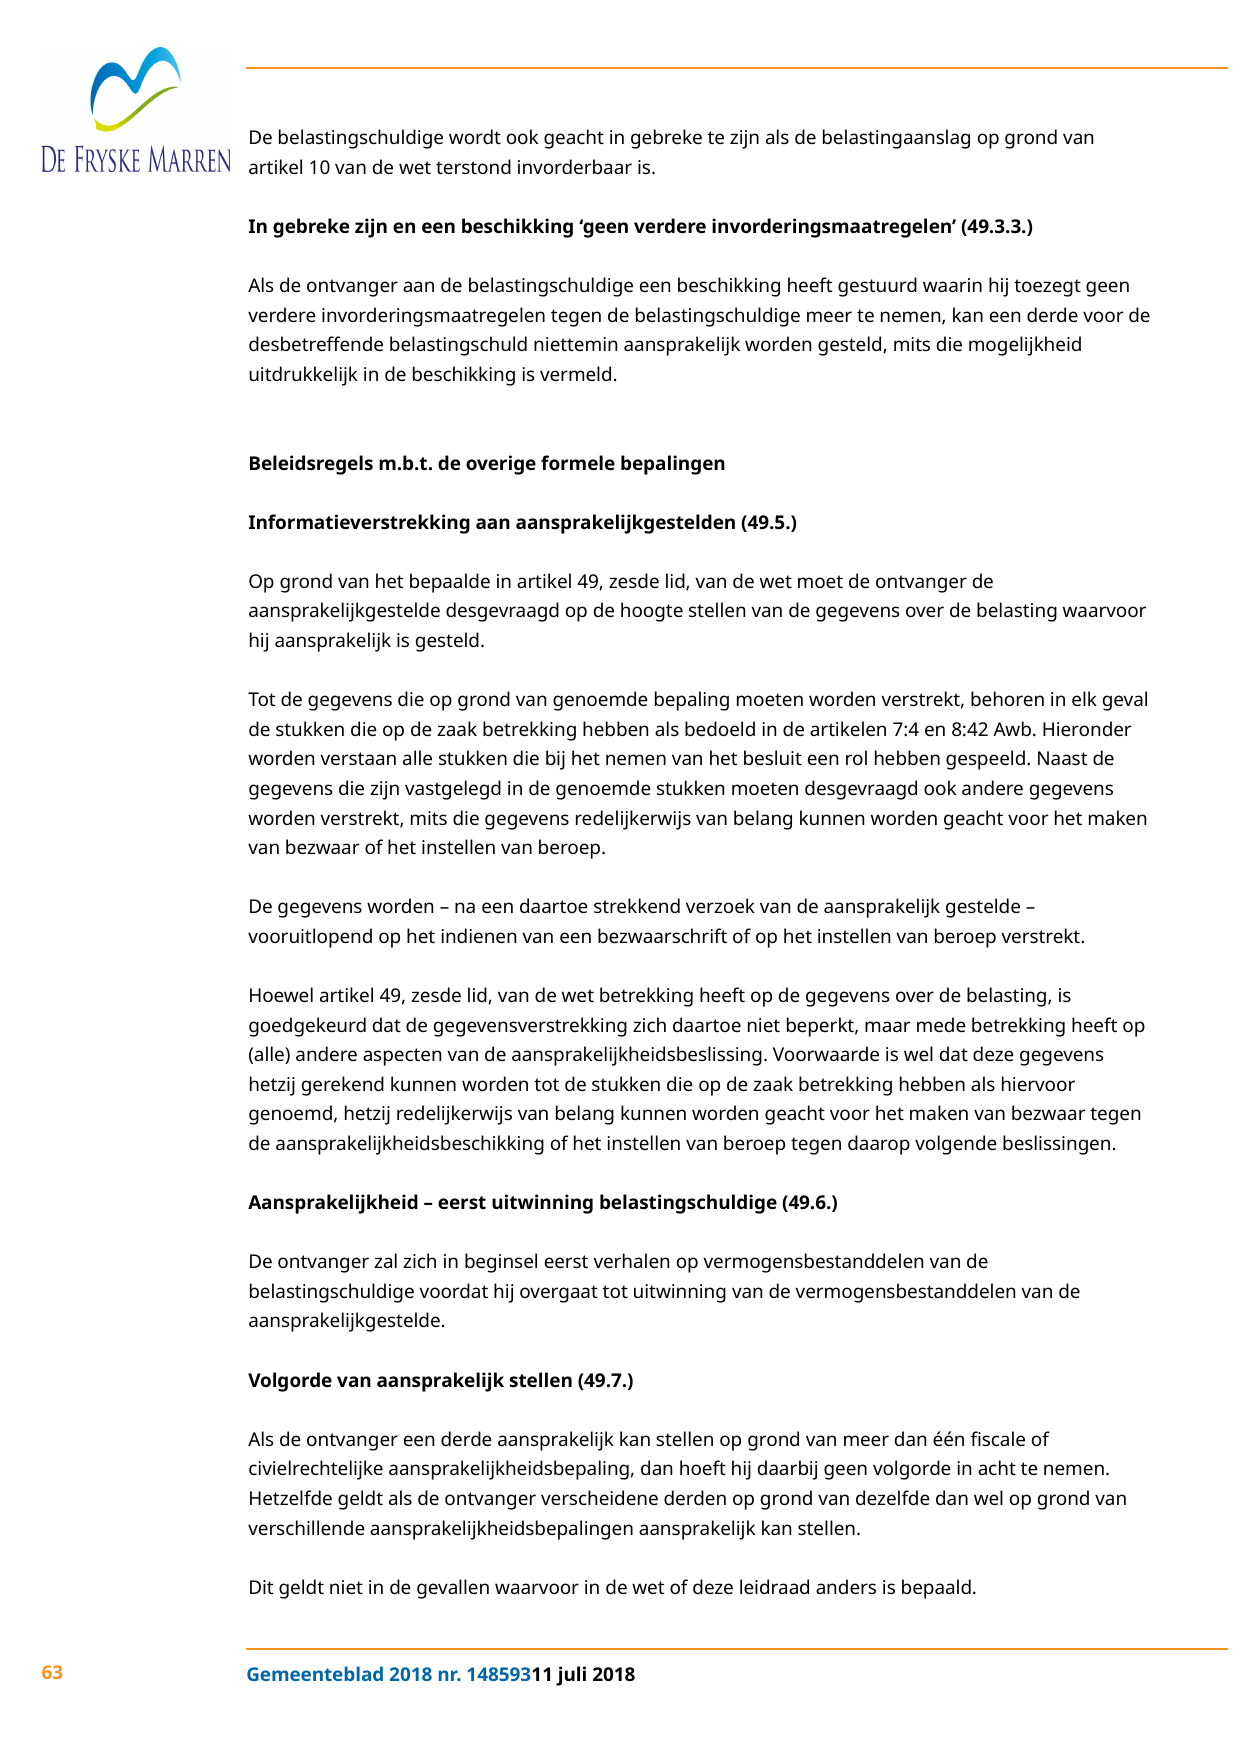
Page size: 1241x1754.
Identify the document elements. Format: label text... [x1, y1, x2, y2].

text Informatieverstrekking aan aansprakelijkgestelden (49.5.) [248, 509, 1152, 535]
text De ontvanger zal zich in beginsel eerst verhalen op vermogensbestanddelen van de belastingschuldige voordat hij overgaat tot uitwinning van de vermogensbestanddelen van de aansprakelijkgestelde. [248, 1248, 1152, 1333]
text In gebreke zijn en een beschikking ‘geen verdere invorderingsmaatregelen’ (49.3.3.) [248, 213, 1152, 239]
text Volgorde van aansprakelijk stellen (49.7.) [248, 1367, 1152, 1393]
text Dit geldt niet in de gevallen waarvoor in de wet of deze leidraad anders is bepaald. [248, 1574, 1152, 1600]
text Aansprakelijkheid – eerst uitwinning belastingschuldige (49.6.) [248, 1189, 1152, 1215]
text Als de ontvanger een derde aansprakelijk kan stellen op grond van meer dan één fiscale of civielrechtelijke aansprakelijkheidsbepaling, dan hoeft hij daarbij geen volgorde in acht te nemen. Hetzelfde geldt als de ontvanger verscheidene derden op grond van dezelfde dan wel op grond van verschillende aansprakelijkheidsbepalingen aansprakelijk kan stellen. [248, 1426, 1152, 1541]
text Hoewel artikel 49, zesde lid, van de wet betrekking heeft op de gegevens over de belasting, is goedgekeurd dat de gegevensverstrekking zich daartoe niet beperkt, maar mede betrekking heeft op (alle) andere aspecten van de aansprakelijkheidsbeslissing. Voorwaarde is wel dat deze gegevens hetzij gerekend kunnen worden tot de stukken die op de zaak betrekking hebben als hiervoor genoemd, hetzij redelijkerwijs van belang kunnen worden geacht voor het maken van bezwaar tegen de aansprakelijkheidsbeschikking of het instellen van beroep tegen daarop volgende beslissingen. [248, 982, 1152, 1156]
text De belastingschuldige wordt ook geacht in gebreke te zijn als de belastingaanslag op grond van artikel 10 van de wet terstond invorderbaar is. [248, 124, 1152, 180]
picture [41, 47, 231, 172]
text Tot de gegevens die op grond van genoemde bepaling moeten worden verstrekt, behoren in elk geval de stukken die op de zaak betrekking hebben als bedoeld in de artikelen 7:4 en 8:42 Awb. Hieronder worden verstaan alle stukken die bij het nemen van het besluit een rol hebben gespeeld. Naast de gegevens die zijn vastgelegd in de genoemde stukken moeten desgevraagd ook andere gegevens worden verstrekt, mits die gegevens redelijkerwijs van belang kunnen worden geacht voor het maken van bezwaar of het instellen van beroep. [248, 686, 1152, 860]
text Als de ontvanger aan de belastingschuldige een beschikking heeft gestuurd waarin hij toezegt geen verdere invorderingsmaatregelen tegen de belastingschuldige meer te nemen, kan een derde voor de desbetreffende belastingschuld niettemin aansprakelijk worden gesteld, mits die mogelijkheid uitdrukkelijk in de beschikking is vermeld. [248, 272, 1152, 387]
text Beleidsregels m.b.t. de overige formele bepalingen [248, 450, 1152, 476]
text De gegevens worden – na een daartoe strekkend verzoek van de aansprakelijk gestelde – vooruitlopend op het indienen van een bezwaarschrift of op het instellen van beroep verstrekt. [248, 893, 1152, 949]
text Op grond van het bepaalde in artikel 49, zesde lid, van de wet moet de ontvanger de aansprakelijkgestelde desgevraagd op de hoogte stellen van de gegevens over de belasting waarvoor hij aansprakelijk is gesteld. [248, 568, 1152, 653]
